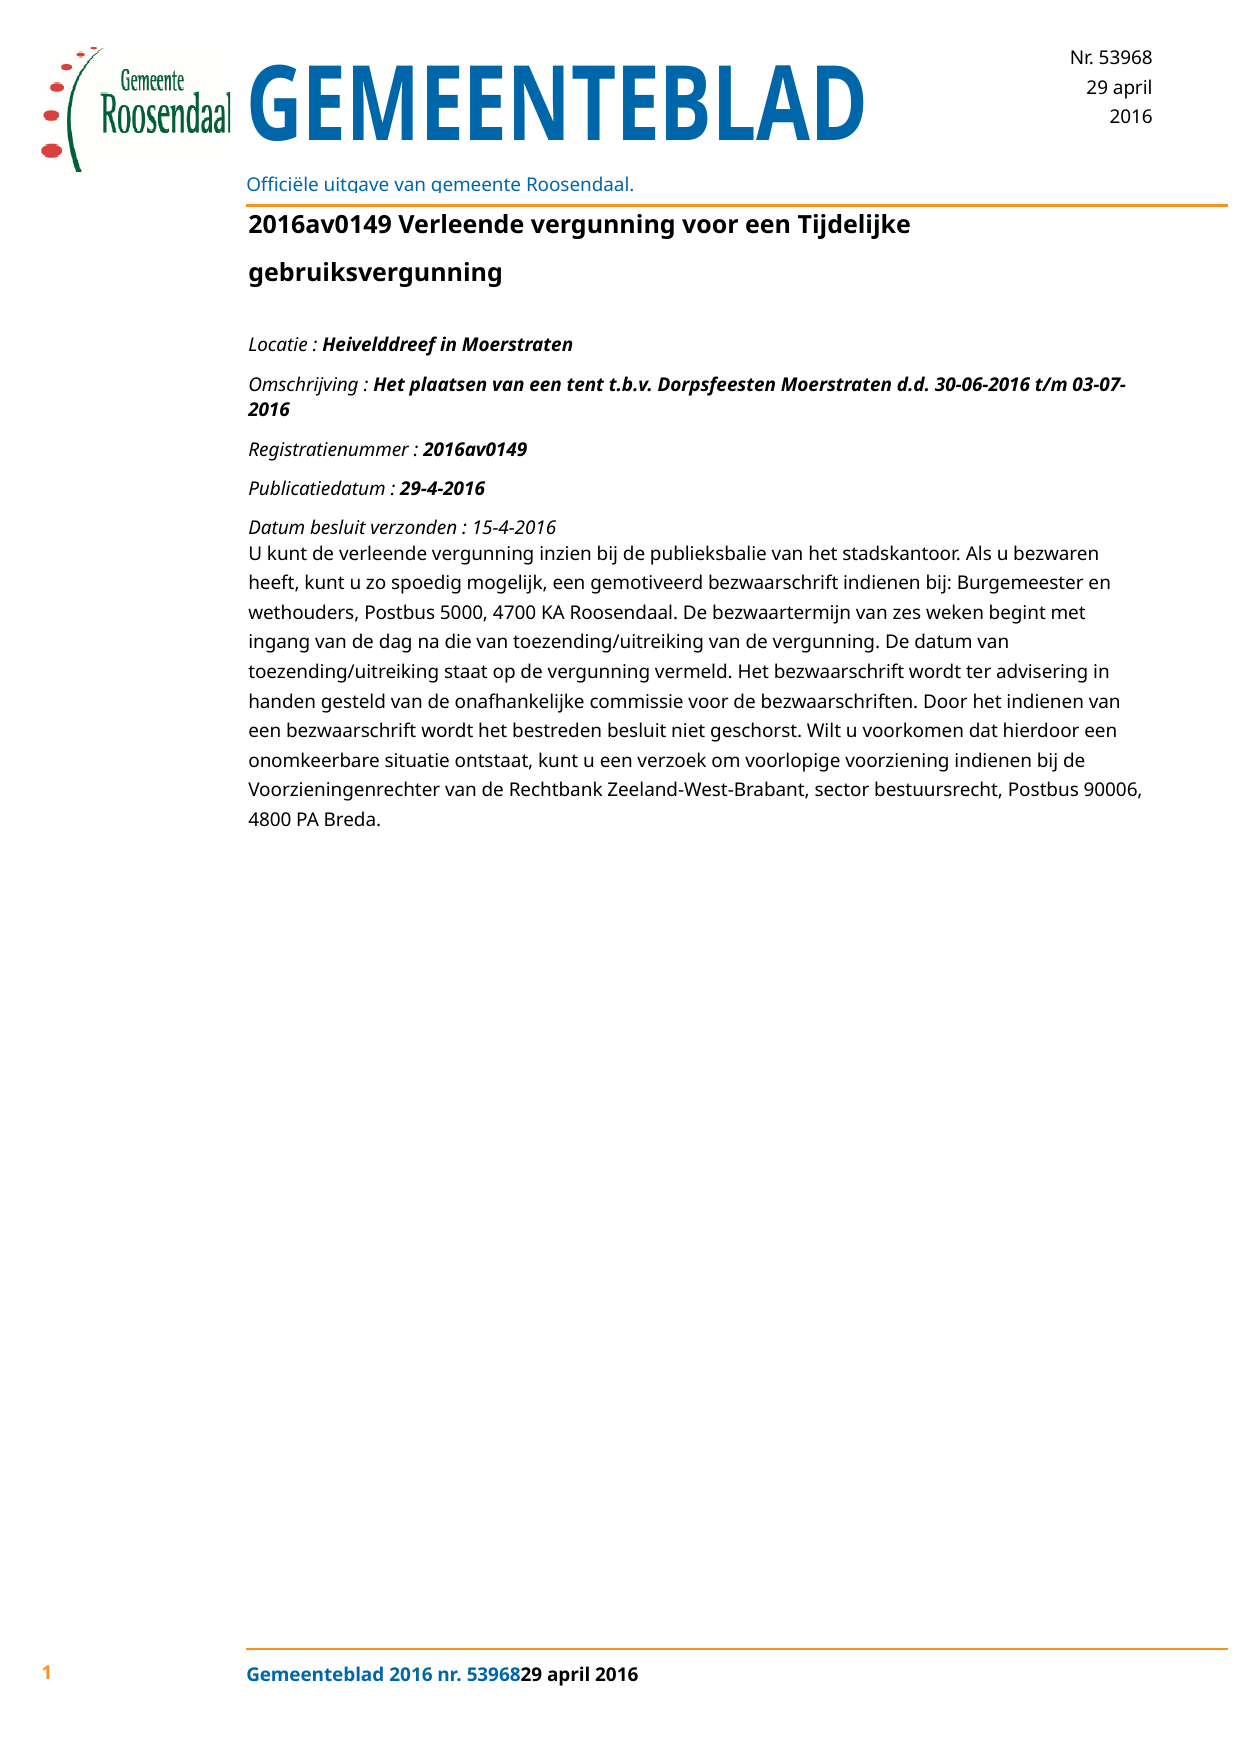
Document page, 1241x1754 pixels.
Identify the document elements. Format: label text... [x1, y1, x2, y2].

text 2016av0149 Verleende vergunning voor een Tijdelijke gebruiksvergunning [248, 207, 1152, 288]
text Locatie : Heivelddreef in Moerstraten [248, 331, 1152, 357]
text U kunt de verleende vergunning inzien bij de publieksbalie van het stadskantoor. Als u bezwaren heeft, kunt u zo spoedig mogelijk, een gemotiveerd bezwaarschrift indienen bij: Burgemeester en wethouders, Postbus 5000, 4700 KA Roosendaal. De bezwaartermijn van zes weken begint met ingang van de dag na die van toezending/uitreiking van de vergunning. De datum van toezending/uitreiking staat op de vergunning vermeld. Het bezwaarschrift wordt ter advisering in handen gesteld van de onafhankelijke commissie voor de bezwaarschriften. Door het indienen van een bezwaarschrift wordt het bestreden besluit niet geschorst. Wilt u voorkomen dat hierdoor een onomkeerbare situatie ontstaat, kunt u een verzoek om voorlopige voorziening indienen bij de Voorzieningenrechter van de Rechtbank Zeeland-West-Brabant, sector bestuursrecht, Postbus 90006, 4800 PA Breda. [248, 540, 1152, 832]
picture [41, 47, 231, 172]
text Datum besluit verzonden : 15-4-2016 [248, 514, 1152, 540]
text Omschrijving : Het plaatsen van een tent t.b.v. Dorpsfeesten Moerstraten d.d. 30-06-2016 t/m 03-07-2016 [248, 371, 1152, 422]
text Registratienummer : 2016av0149 [248, 436, 1152, 461]
text Publicatiedatum : 29-4-2016 [248, 475, 1152, 501]
